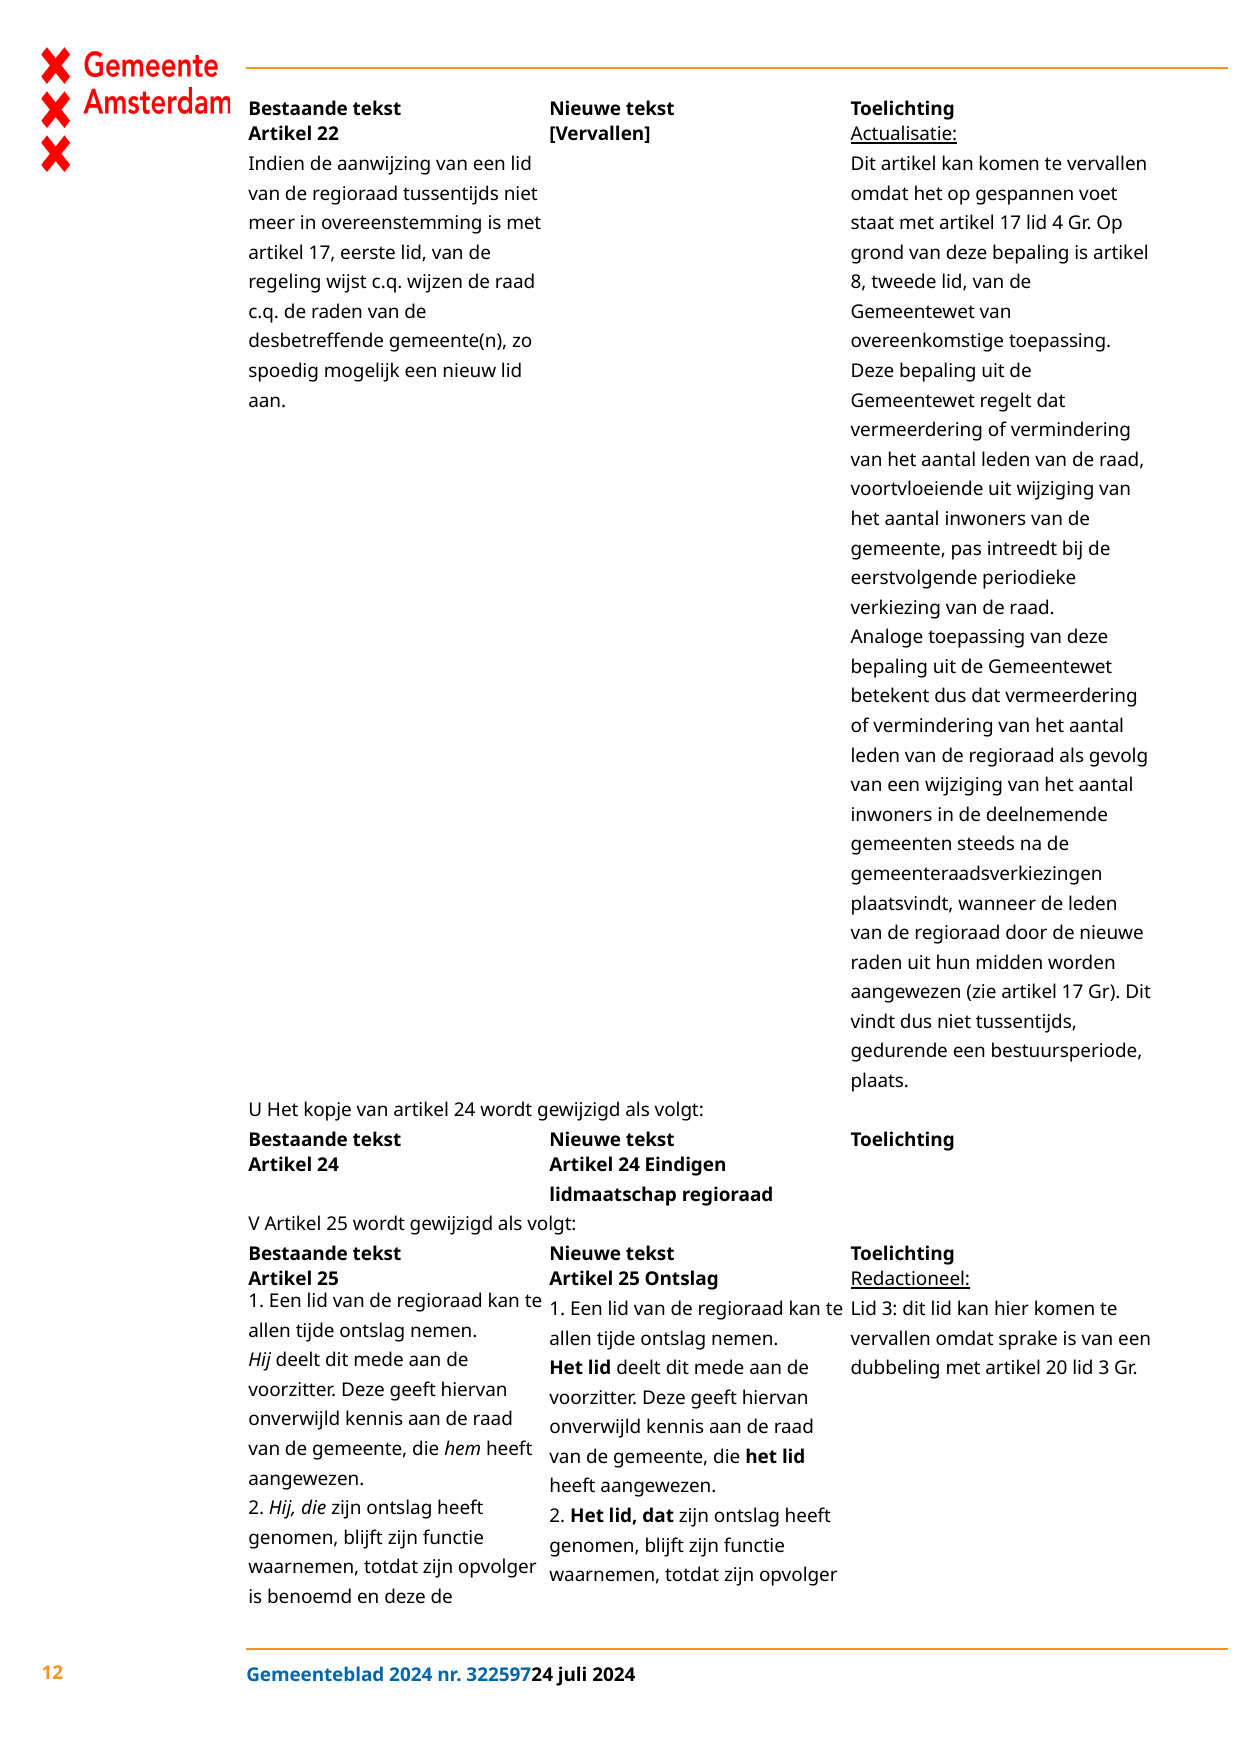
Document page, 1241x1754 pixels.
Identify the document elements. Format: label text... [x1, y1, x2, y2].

table_header Nieuwe tekst [549, 95, 850, 121]
table_cell Artikel 25 Ontslag 1. Een lid van de regioraad kan te allen tijde ontslag nemen. Het lid deelt dit mede aan de voorzitter. Deze geeft hiervan onverwijld kennis aan de raad van de gemeente, die het lid heeft aangewezen. 2. Het lid, dat zijn ontslag heeft genomen, blijft zijn functie waarnemen, totdat zijn opvolger [549, 1266, 850, 1609]
table_cell Actualisatie: Dit artikel kan komen te vervallen omdat het op gespannen voet staat met artikel 17 lid 4 Gr. Op grond van deze bepaling is artikel 8, tweede lid, van de Gemeentewet van overeenkomstige toepassing. Deze bepaling uit de Gemeentewet regelt dat vermeerdering of vermindering van het aantal leden van de raad, voortvloeiende uit wijziging van het aantal inwoners van de gemeente, pas intreedt bij de eerstvolgende periodieke verkiezing van de raad. Analoge toepassing van deze bepaling uit de Gemeentewet betekent dus dat vermeerdering of vermindering van het aantal leden van de regioraad als gevolg van een wijziging van het aantal inwoners in de deelnemende gemeenten steeds na de gemeenteraadsverkiezingen plaatsvindt, wanneer de leden van de regioraad door de nieuwe raden uit hun midden worden aangewezen (zie artikel 17 Gr). Dit vindt dus niet tussentijds, gedurende een bestuursperiode, plaats. [850, 121, 1152, 1093]
table_header Nieuwe tekst [549, 1126, 850, 1152]
table_header Bestaande tekst [248, 1126, 549, 1152]
table_header Toelichting [850, 1126, 1152, 1152]
table_cell Artikel 25 1. Een lid van de regioraad kan te allen tijde ontslag nemen. Hij deelt dit mede aan de voorzitter. Deze geeft hiervan onverwijld kennis aan de raad van de gemeente, die hem heeft aangewezen. 2. Hij, die zijn ontslag heeft genomen, blijft zijn functie waarnemen, totdat zijn opvolger is benoemd en deze de [248, 1266, 549, 1609]
table_cell Redactioneel: Lid 3: dit lid kan hier komen te vervallen omdat sprake is van een dubbeling met artikel 20 lid 3 Gr. [850, 1266, 1152, 1609]
table_header Toelichting [850, 1240, 1152, 1266]
table_cell Artikel 24 Eindigen lidmaatschap regioraad [549, 1152, 850, 1207]
text U Het kopje van artikel 24 wordt gewijzigd als volgt: [248, 1096, 1152, 1122]
picture [41, 47, 231, 172]
table_header Bestaande tekst [248, 95, 549, 121]
table_cell [850, 1152, 1152, 1207]
table_cell [Vervallen] [549, 121, 850, 1093]
table_cell Artikel 22 Indien de aanwijzing van een lid van de regioraad tussentijds niet meer in overeenstemming is met artikel 17, eerste lid, van de regeling wijst c.q. wijzen de raad c.q. de raden van de desbetreffende gemeente(n), zo spoedig mogelijk een nieuw lid aan. [248, 121, 549, 1093]
text V Artikel 25 wordt gewijzigd als volgt: [248, 1210, 1152, 1236]
table_header Bestaande tekst [248, 1240, 549, 1266]
table_header Nieuwe tekst [549, 1240, 850, 1266]
table_cell Artikel 24 [248, 1152, 549, 1207]
table_header Toelichting [850, 95, 1152, 121]
